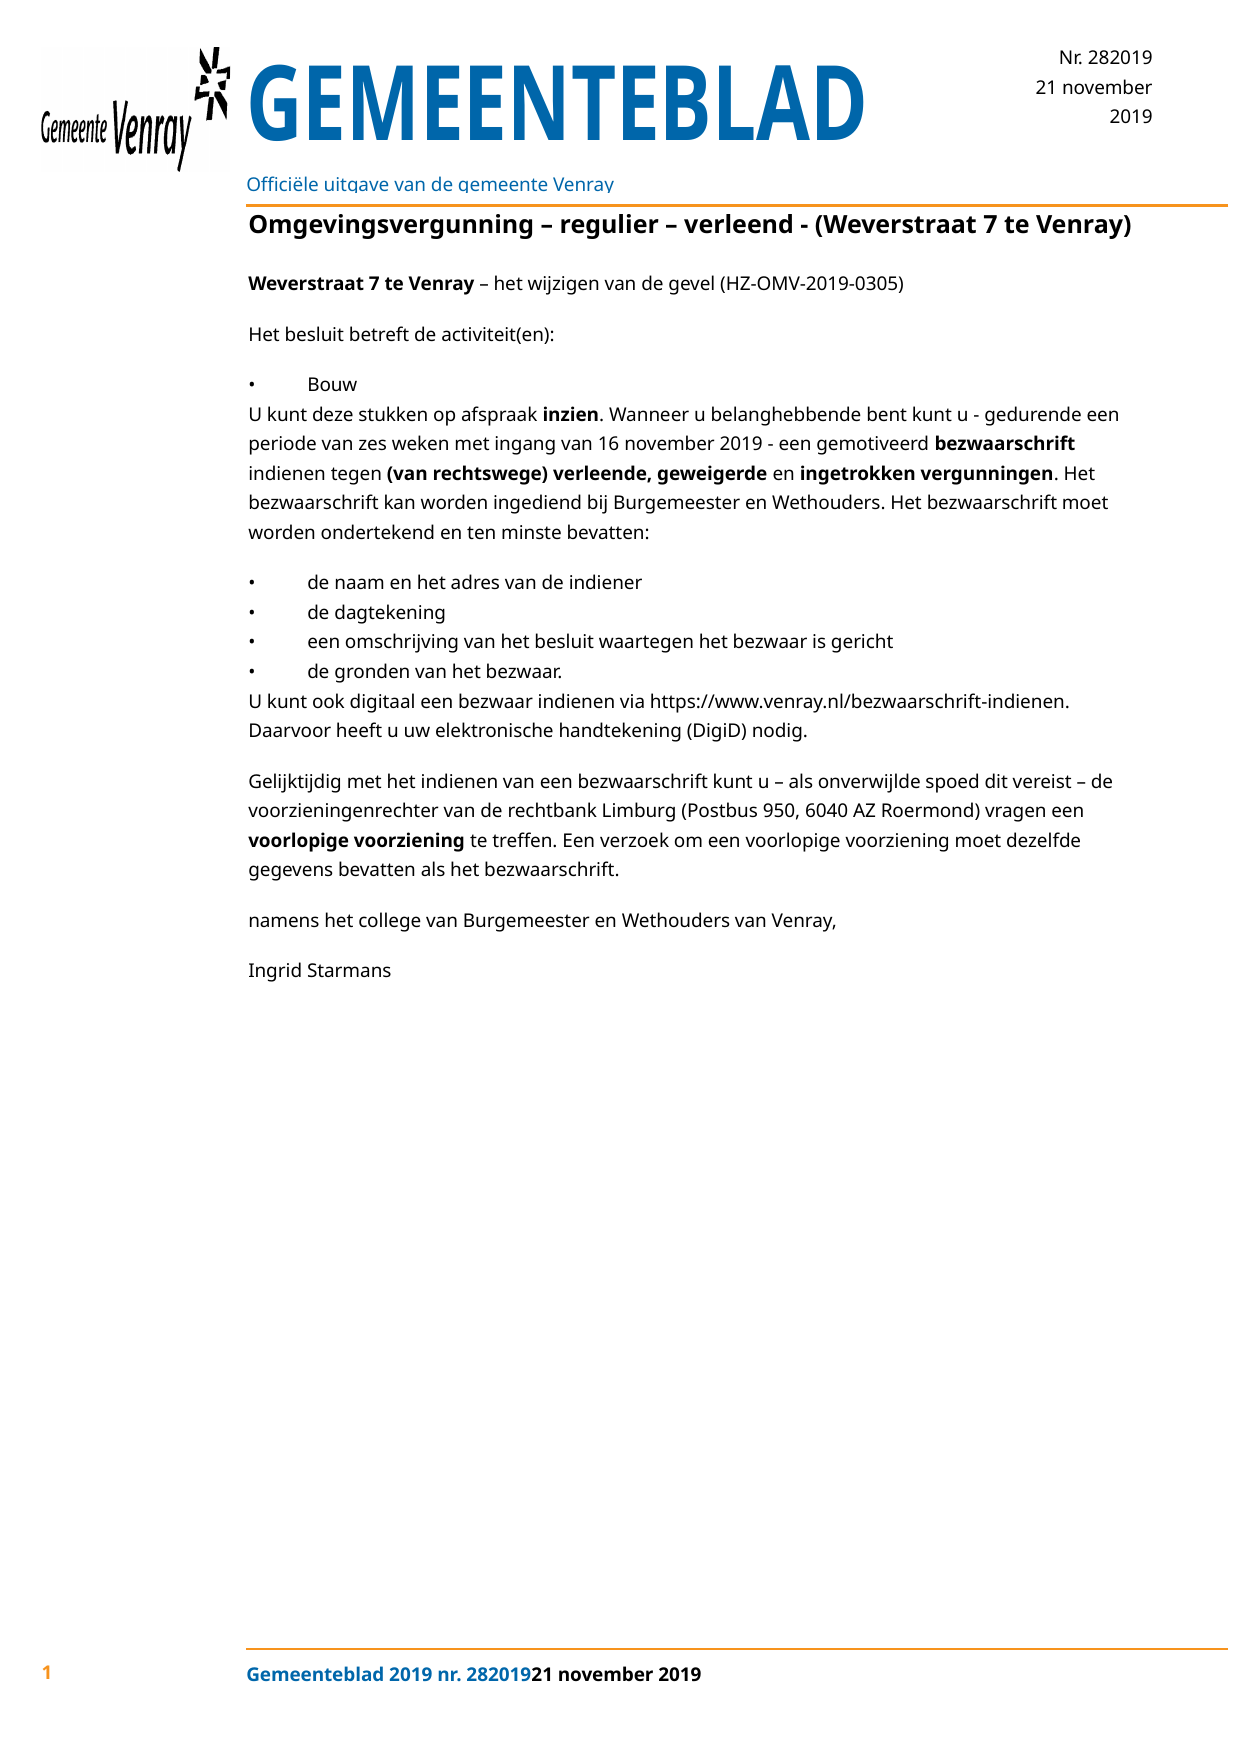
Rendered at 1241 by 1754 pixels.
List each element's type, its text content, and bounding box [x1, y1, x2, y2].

picture [41, 47, 231, 172]
list een omschrijving van het besluit waartegen het bezwaar is gericht [248, 629, 1152, 654]
text Omgevingsvergunning – regulier – verleend - (Weverstraat 7 te Venray) [248, 207, 1152, 241]
text Ingrid Starmans [248, 957, 1152, 983]
list de naam en het adres van de indiener [248, 569, 1152, 595]
text U kunt deze stukken op afspraak inzien. Wanneer u belanghebbende bent kunt u - gedurende een periode van zes weken met ingang van 16 november 2019 - een gemotiveerd bezwaarschrift indienen tegen (van rechtswege) verleende, geweigerde en ingetrokken vergunningen. Het bezwaarschrift kan worden ingediend bij Burgemeester en Wethouders. Het bezwaarschrift moet worden ondertekend en ten minste bevatten: [248, 401, 1152, 545]
text Weverstraat 7 te Venray – het wijzigen van de gevel (HZ-OMV-2019-0305) [248, 270, 1152, 296]
text U kunt ook digitaal een bezwaar indienen via https://www.venray.nl/bezwaarschrift-indienen. Daarvoor heeft u uw elektronische handtekening (DigiD) nodig. [248, 688, 1152, 743]
list de dagtekening [248, 599, 1152, 625]
text Gelijktijdig met het indienen van een bezwaarschrift kunt u – als onverwijlde spoed dit vereist – de voorzieningenrechter van de rechtbank Limburg (Postbus 950, 6040 AZ Roermond) vragen een voorlopige voorziening te treffen. Een verzoek om een voorlopige voorziening moet dezelfde gegevens bevatten als het bezwaarschrift. [248, 768, 1152, 882]
list de gronden van het bezwaar. [248, 658, 1152, 684]
list Bouw [248, 371, 1152, 397]
text namens het college van Burgemeester en Wethouders van Venray, [248, 907, 1152, 933]
text Het besluit betreft de activiteit(en): [248, 321, 1152, 346]
